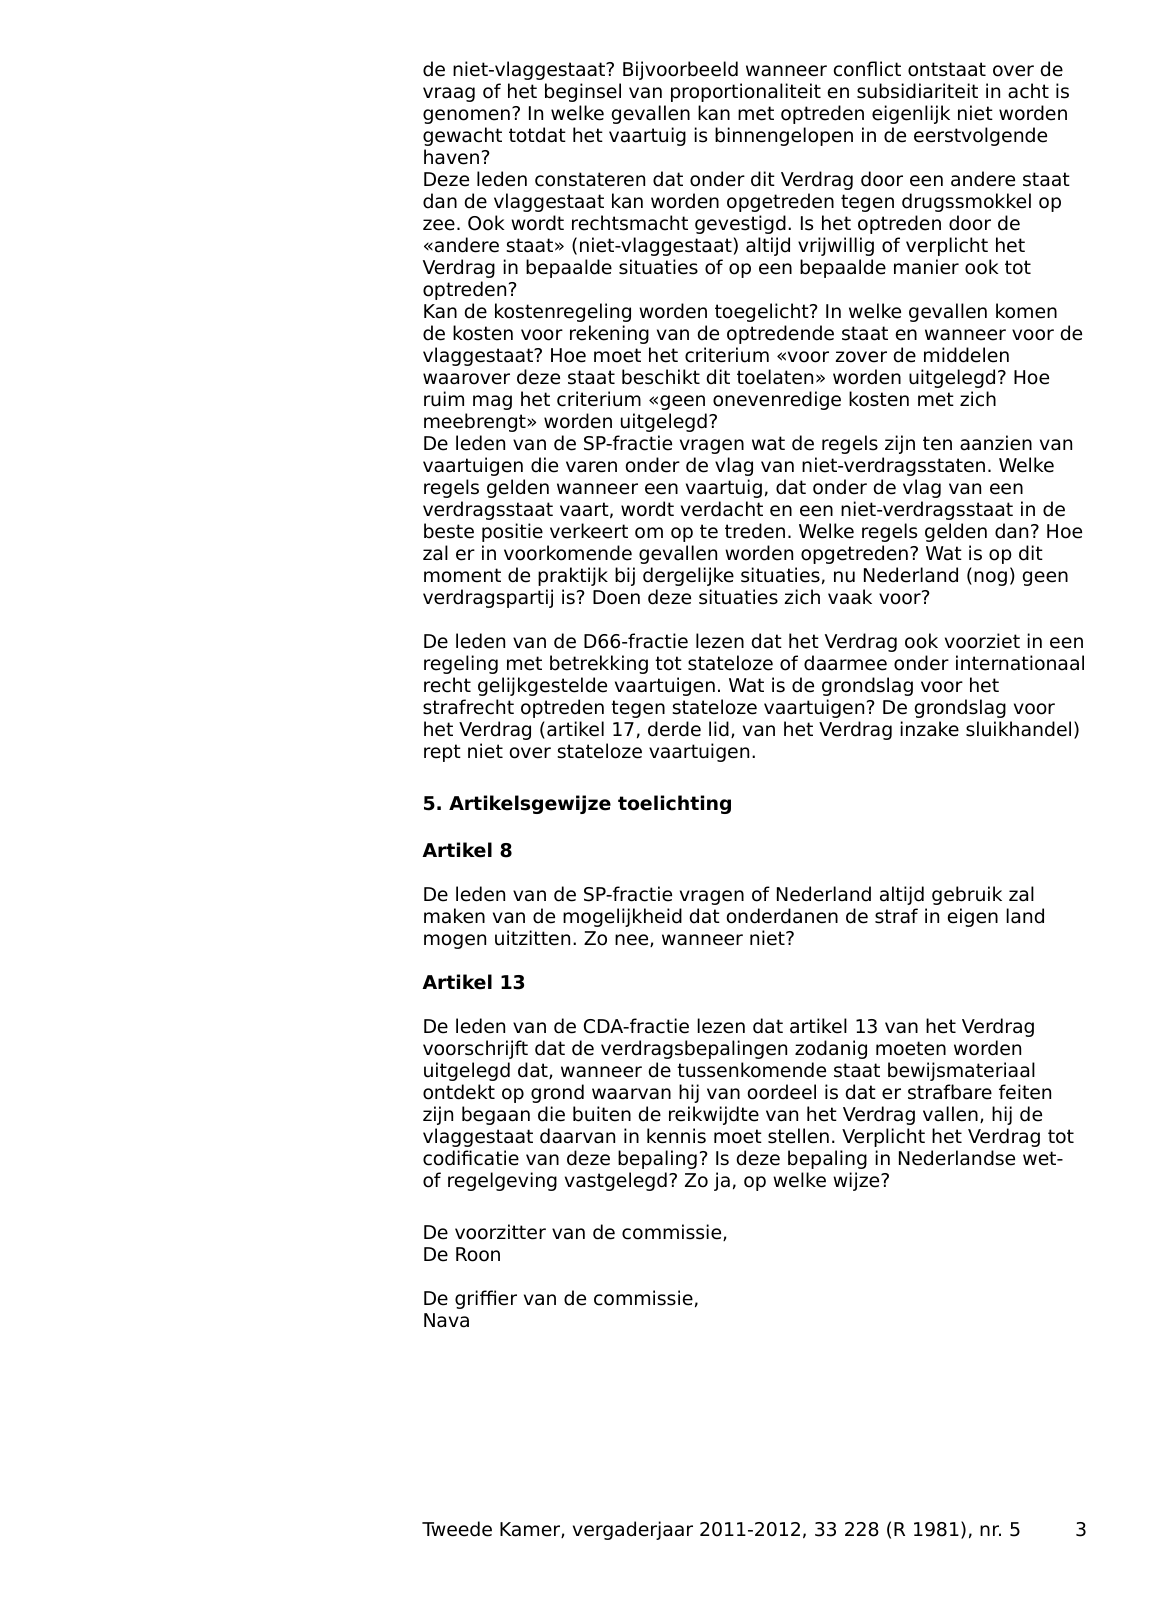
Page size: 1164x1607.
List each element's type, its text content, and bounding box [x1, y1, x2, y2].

text Deze leden constateren dat onder dit Verdrag door een andere staat dan de vlaggestaat kan worden opgetreden tegen drugssmokkel op zee. Ook wordt rechtsmacht gevestigd. Is het optreden door de «andere staat» (niet-vlaggestaat) altijd vrijwillig of verplicht het Verdrag in bepaalde situaties of op een bepaalde manier ook tot optreden? [422, 169, 1087, 301]
text Kan de kostenregeling worden toegelicht? In welke gevallen komen de kosten voor rekening van de optredende staat en wanneer voor de vlaggestaat? Hoe moet het criterium «voor zover de middelen waarover deze staat beschikt dit toelaten» worden uitgelegd? Hoe ruim mag het criterium «geen onevenredige kosten met zich meebrengt» worden uitgelegd? [422, 301, 1087, 433]
text De leden van de SP-fractie vragen wat de regels zijn ten aanzien van vaartuigen die varen onder de vlag van niet-verdragsstaten. Welke regels gelden wanneer een vaartuig, dat onder de vlag van een verdragsstaat vaart, wordt verdacht en een niet-verdragsstaat in de beste positie verkeert om op te treden. Welke regels gelden dan? Hoe zal er in voorkomende gevallen worden opgetreden? Wat is op dit moment de praktijk bij dergelijke situaties, nu Nederland (nog) geen verdragspartij is? Doen deze situaties zich vaak voor? [422, 433, 1087, 608]
subtitle 5. Artikelsgewijze toelichting [422, 793, 1087, 814]
text De griffier van de commissie, Nava [422, 1288, 1087, 1332]
text De voorzitter van de commissie, De Roon [422, 1222, 1087, 1266]
text de niet-vlaggestaat? Bijvoorbeeld wanneer conflict ontstaat over de vraag of het beginsel van proportionaliteit en subsidiariteit in acht is genomen? In welke gevallen kan met optreden eigenlijk niet worden gewacht totdat het vaartuig is binnengelopen in de eerstvolgende haven? [422, 59, 1087, 169]
text De leden van de D66-fractie lezen dat het Verdrag ook voorziet in een regeling met betrekking tot stateloze of daarmee onder internationaal recht gelijkgestelde vaartuigen. Wat is de grondslag voor het strafrecht optreden tegen stateloze vaartuigen? De grondslag voor het Verdrag (artikel 17, derde lid, van het Verdrag inzake sluikhandel) rept niet over stateloze vaartuigen. [422, 631, 1087, 763]
text De leden van de CDA-fractie lezen dat artikel 13 van het Verdrag voorschrijft dat de verdragsbepalingen zodanig moeten worden uitgelegd dat, wanneer de tussenkomende staat bewijsmateriaal ontdekt op grond waarvan hij van oordeel is dat er strafbare feiten zijn begaan die buiten de reikwijdte van het Verdrag vallen, hij de vlaggestaat daarvan in kennis moet stellen. Verplicht het Verdrag tot codificatie van deze bepaling? Is deze bepaling in Nederlandse wet- of regelgeving vastgelegd? Zo ja, op welke wijze? [422, 1016, 1087, 1192]
subtitle Artikel 13 [422, 972, 1087, 994]
text De leden van de SP-fractie vragen of Nederland altijd gebruik zal maken van de mogelijkheid dat onderdanen de straf in eigen land mogen uitzitten. Zo nee, wanneer niet? [422, 884, 1087, 950]
subtitle Artikel 8 [422, 839, 1087, 862]
